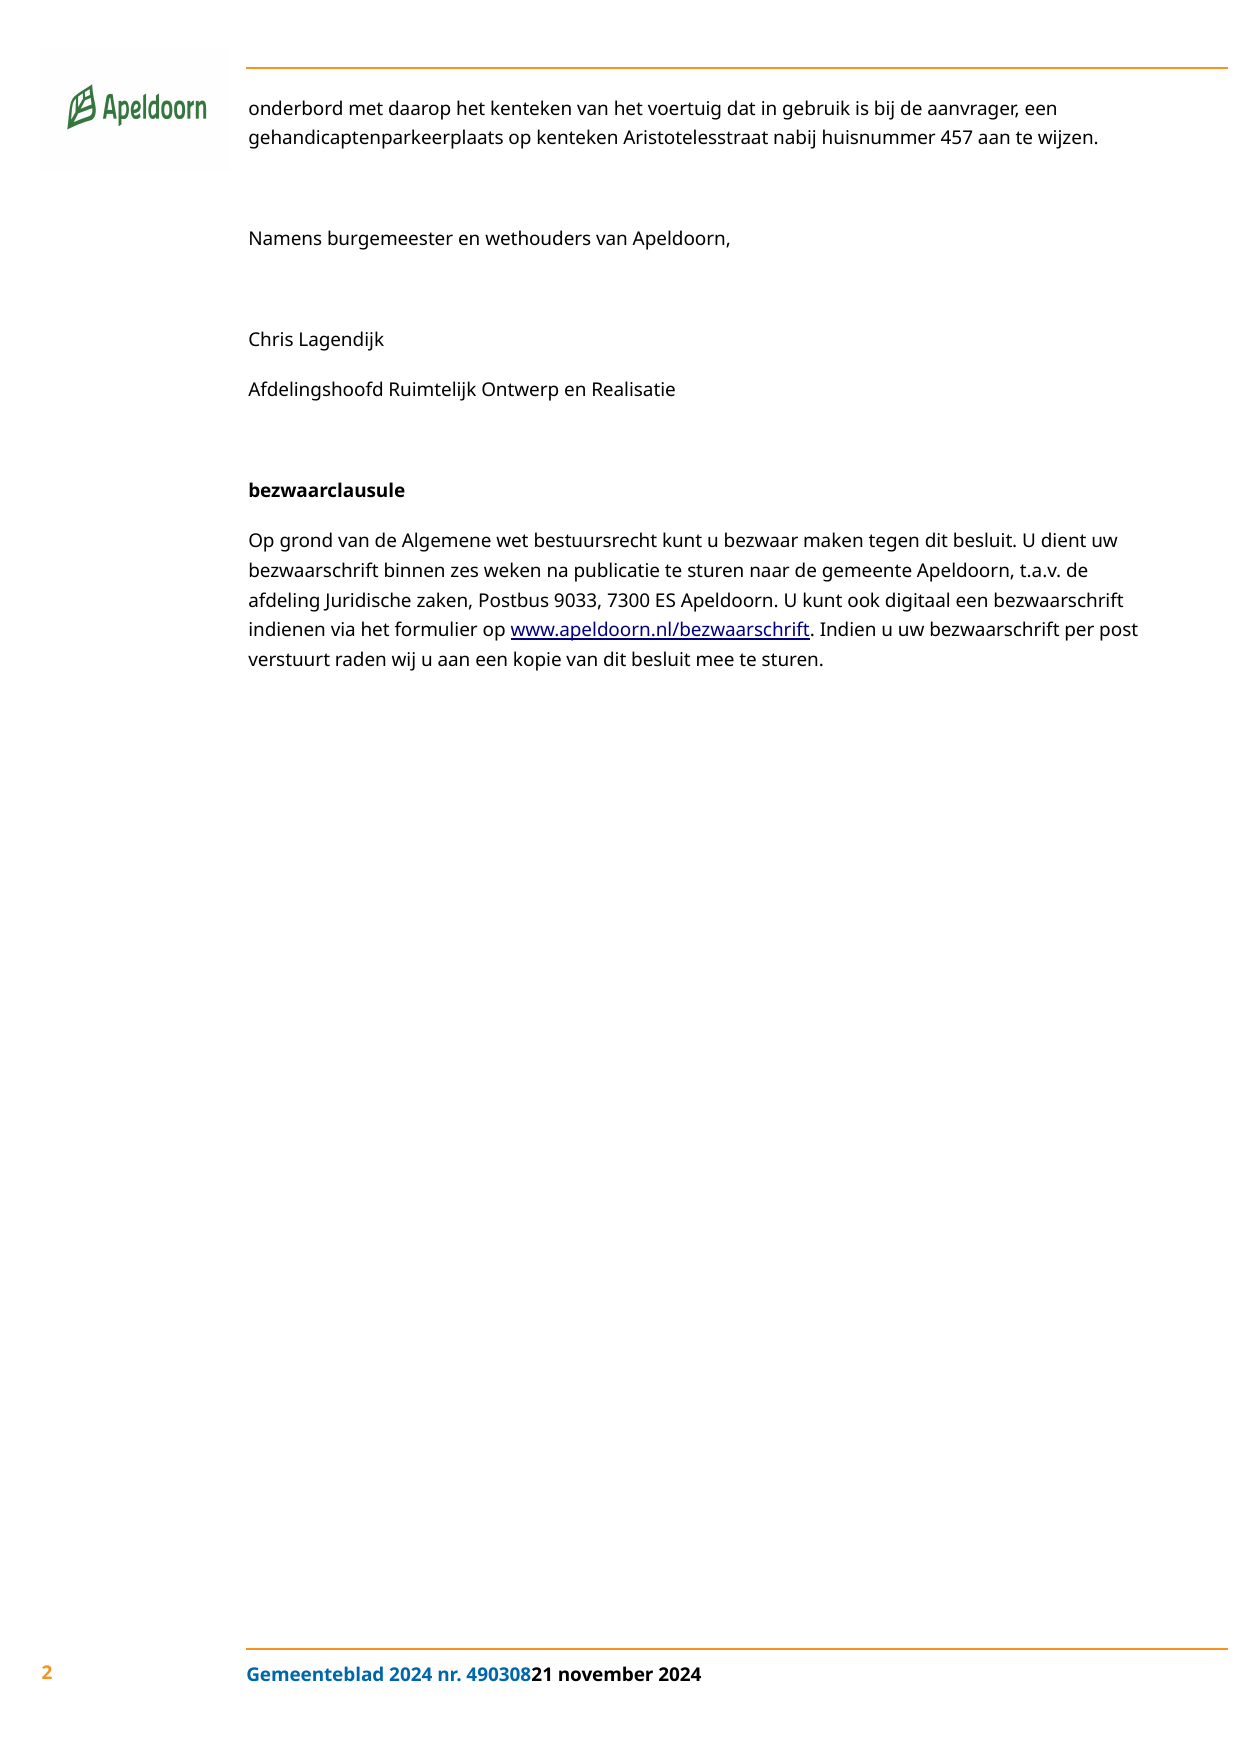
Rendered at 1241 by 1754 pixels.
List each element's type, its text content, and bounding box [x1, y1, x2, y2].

text Op grond van de Algemene wet bestuursrecht kunt u bezwaar maken tegen dit besluit. U dient uw bezwaarschrift binnen zes weken na publicatie te sturen naar de gemeente Apeldoorn, t.a.v. de afdeling Juridische zaken, Postbus 9033, 7300 ES Apeldoorn. U kunt ook digitaal een bezwaarschrift indienen via het formulier op www.apeldoorn.nl/bezwaarschrift. Indien u uw bezwaarschrift per post verstuurt raden wij u aan een kopie van dit besluit mee te sturen. [248, 528, 1152, 672]
text onderbord met daarop het kenteken van het voertuig dat in gebruik is bij de aanvrager, een gehandicaptenparkeerplaats op kenteken Aristotelesstraat nabij huisnummer 457 aan te wijzen. [248, 95, 1152, 150]
text Chris Lagendijk [248, 326, 1152, 352]
text Afdelingshoofd Ruimtelijk Ontwerp en Realisatie [248, 376, 1152, 402]
text Namens burgemeester en wethouders van Apeldoorn, [248, 225, 1152, 251]
text bezwaarclausule [248, 477, 1152, 503]
picture [41, 47, 231, 172]
